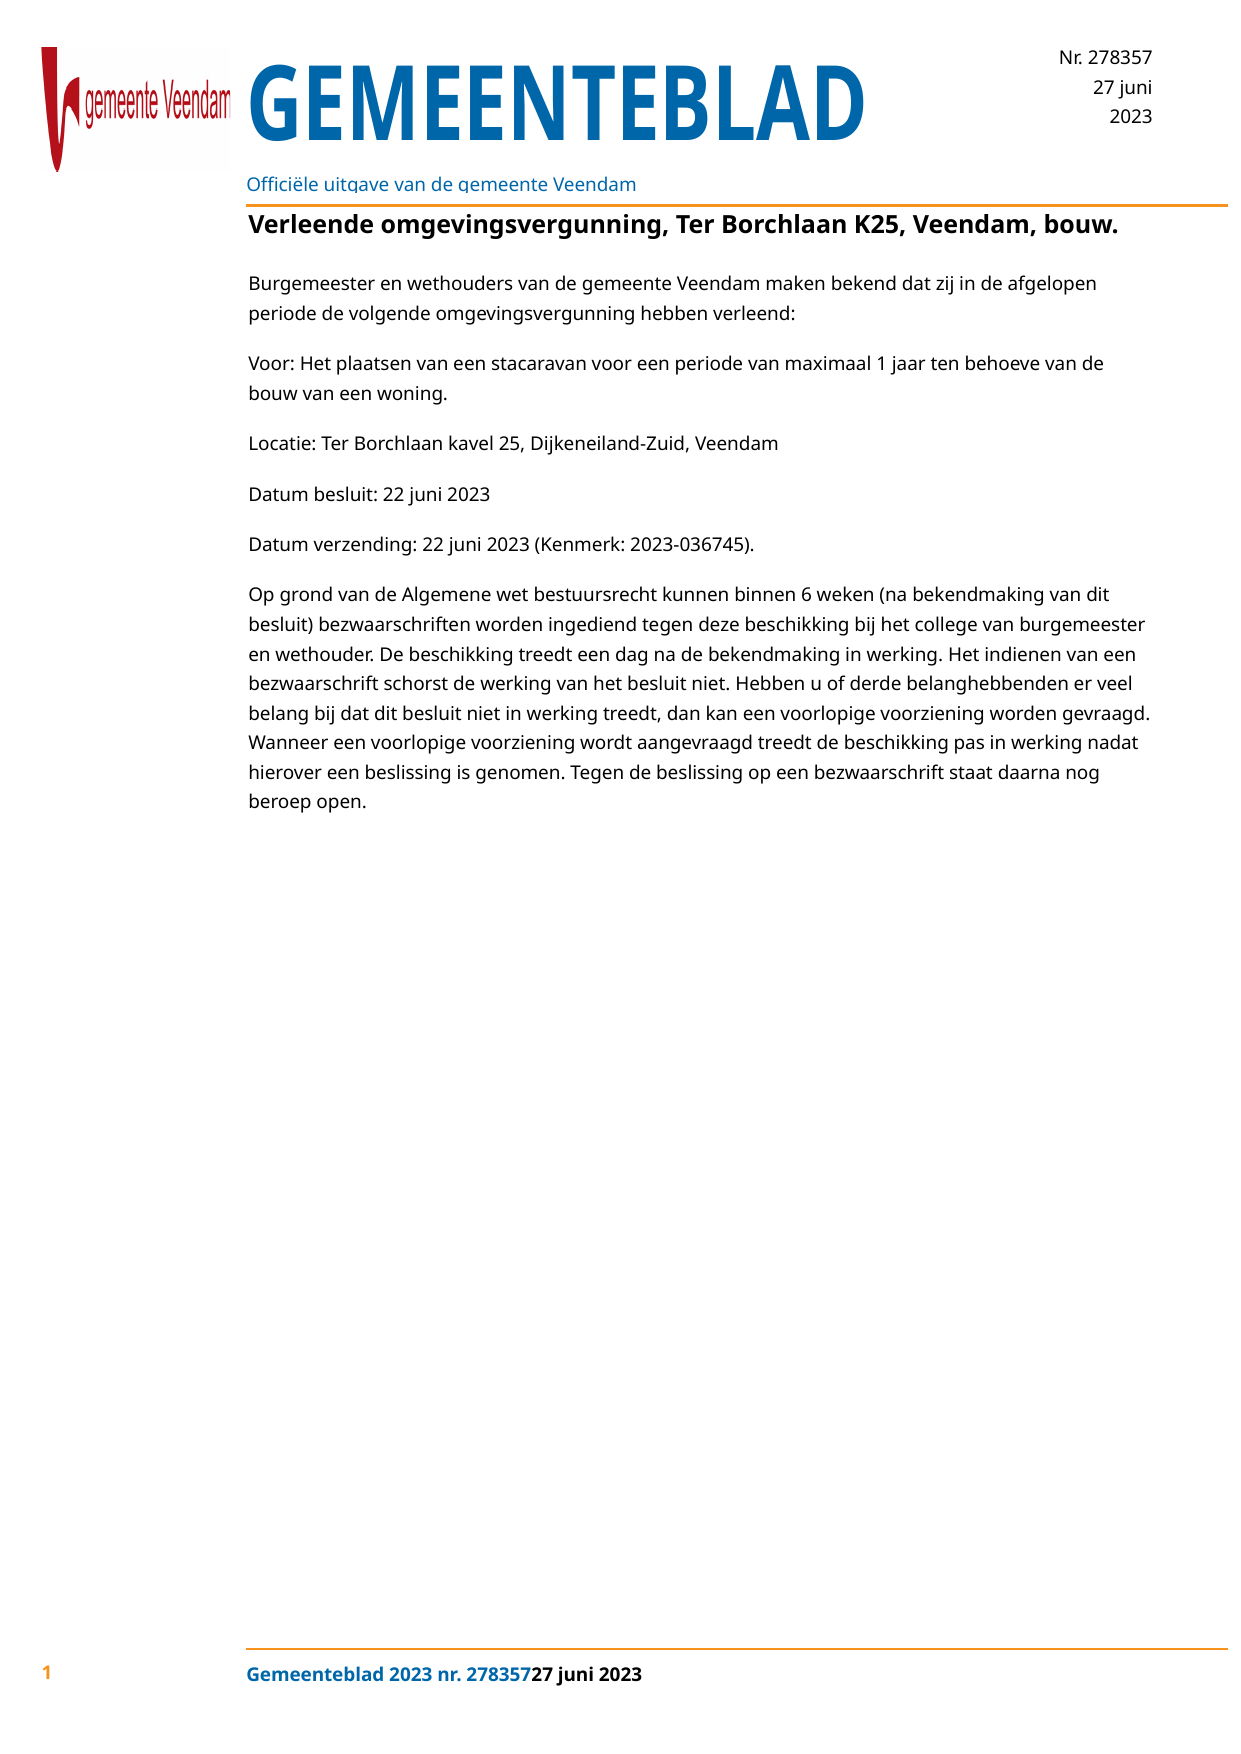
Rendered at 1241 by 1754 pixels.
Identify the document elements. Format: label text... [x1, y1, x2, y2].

text Burgemeester en wethouders van de gemeente Veendam maken bekend dat zij in de afgelopen periode de volgende omgevingsvergunning hebben verleend: [248, 270, 1152, 326]
text Op grond van de Algemene wet bestuursrecht kunnen binnen 6 weken (na bekendmaking van dit besluit) bezwaarschriften worden ingediend tegen deze beschikking bij het college van burgemeester en wethouder. De beschikking treedt een dag na de bekendmaking in werking. Het indienen van een bezwaarschrift schorst de werking van het besluit niet. Hebben u of derde belanghebbenden er veel belang bij dat dit besluit niet in werking treedt, dan kan een voorlopige voorziening worden gevraagd. Wanneer een voorlopige voorziening wordt aangevraagd treedt de beschikking pas in werking nadat hierover een beslissing is genomen. Tegen de beslissing op een bezwaarschrift staat daarna nog beroep open. [248, 582, 1152, 814]
text Voor: Het plaatsen van een stacaravan voor een periode van maximaal 1 jaar ten behoeve van de bouw van een woning. [248, 350, 1152, 406]
text Datum verzending: 22 juni 2023 (Kenmerk: 2023-036745). [248, 531, 1152, 557]
picture [41, 47, 231, 172]
text Verleende omgevingsvergunning, Ter Borchlaan K25, Veendam, bouw. [248, 207, 1152, 241]
text Datum besluit: 22 juni 2023 [248, 481, 1152, 506]
text Locatie: Ter Borchlaan kavel 25, Dijkeneiland-Zuid, Veendam [248, 430, 1152, 456]
